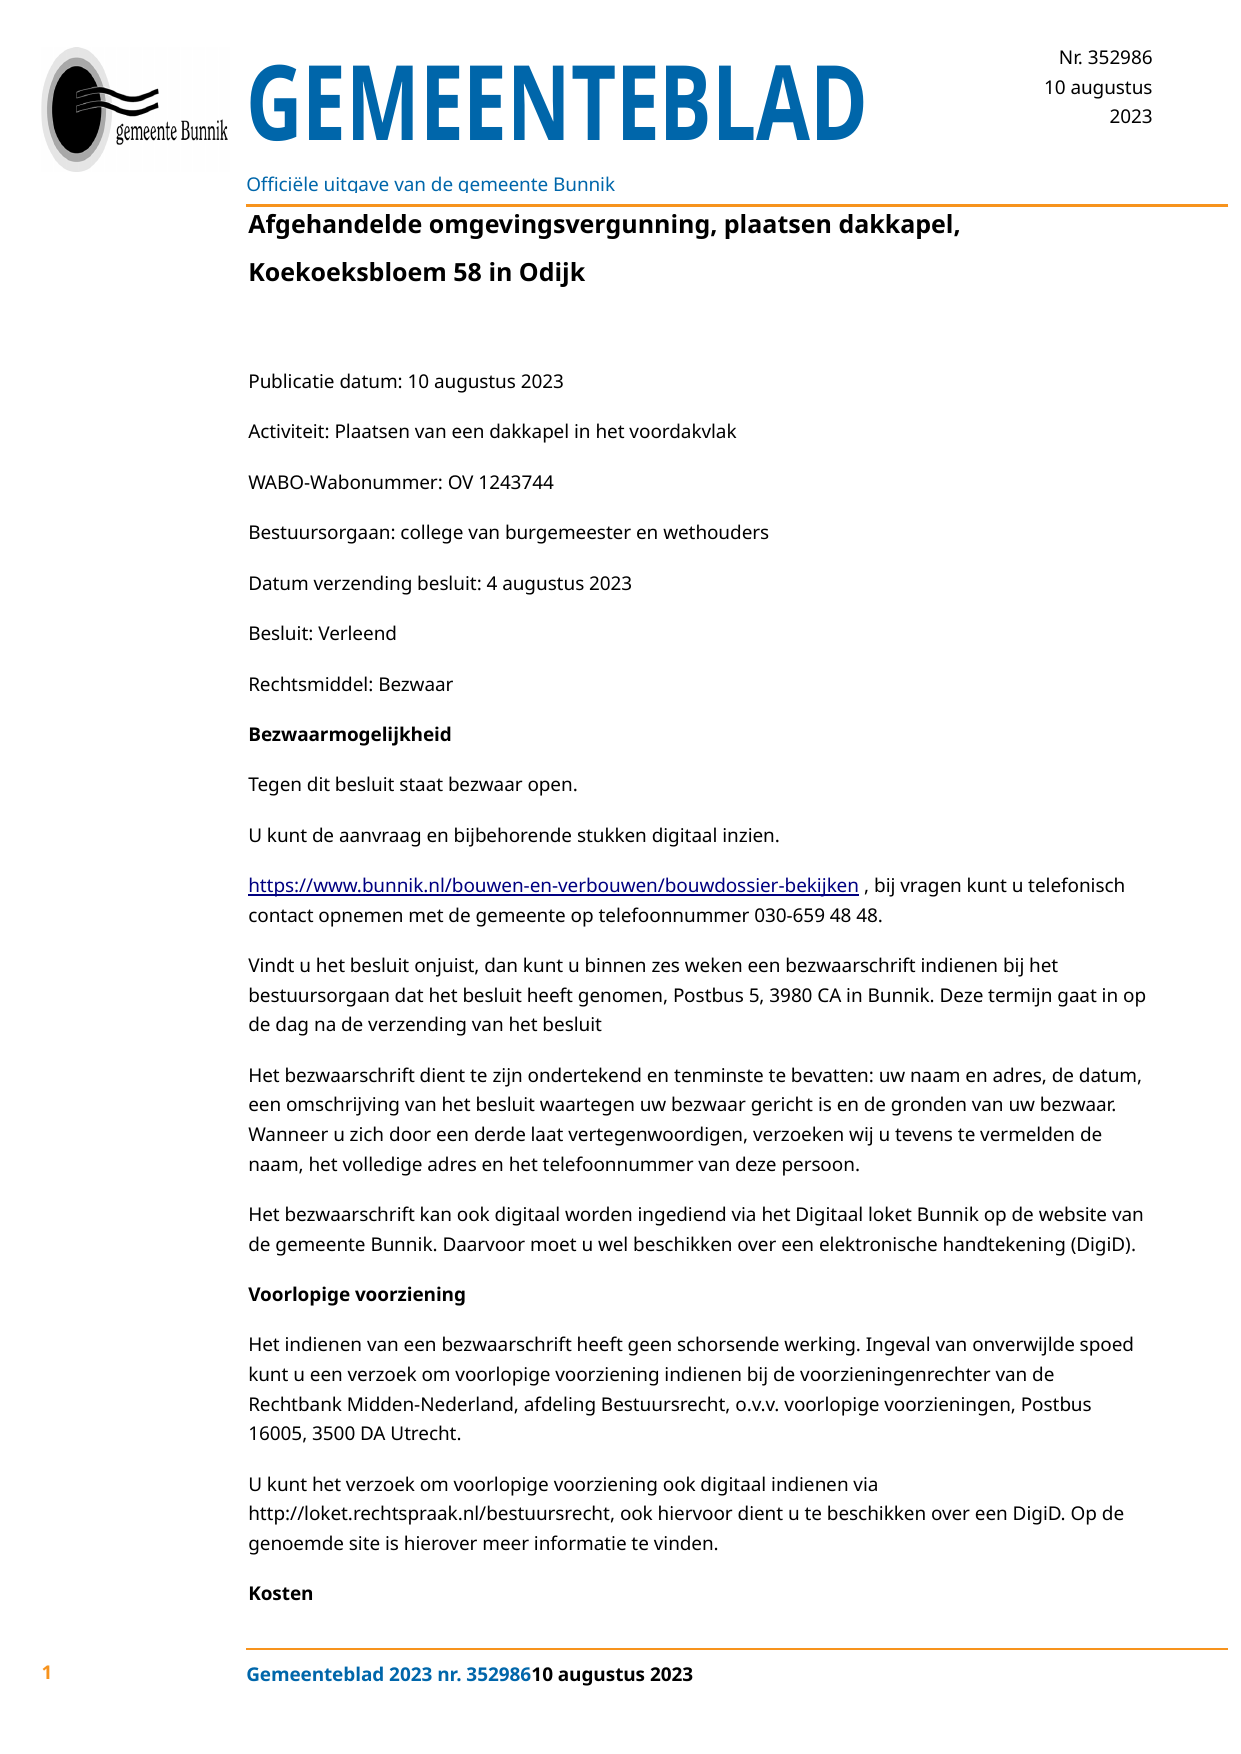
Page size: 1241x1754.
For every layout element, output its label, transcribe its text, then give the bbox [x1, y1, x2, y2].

text Het indienen van een bezwaarschrift heeft geen schorsende werking. Ingeval van onverwijlde spoed kunt u een verzoek om voorlopige voorziening indienen bij de voorzieningenrechter van de Rechtbank Midden-Nederland, afdeling Bestuursrecht, o.v.v. voorlopige voorzieningen, Postbus 16005, 3500 DA Utrecht. [248, 1332, 1152, 1446]
text Het bezwaarschrift kan ook digitaal worden ingediend via het Digitaal loket Bunnik op de website van de gemeente Bunnik. Daarvoor moet u wel beschikken over een elektronische handtekening (DigiD). [248, 1201, 1152, 1257]
text Bezwaarmogelijkheid [248, 721, 1152, 747]
text Activiteit: Plaatsen van een dakkapel in het voordakvlak [248, 419, 1152, 444]
text WABO-Wabonummer: OV 1243744 [248, 469, 1152, 495]
text Voorlopige voorziening [248, 1281, 1152, 1307]
text Kosten [248, 1580, 1152, 1606]
picture [41, 47, 231, 172]
text Besluit: Verleend [248, 620, 1152, 646]
text Rechtsmiddel: Bezwaar [248, 671, 1152, 697]
text U kunt het verzoek om voorlopige voorziening ook digitaal indienen via http://loket.rechtspraak.nl/bestuursrecht, ook hiervoor dient u te beschikken over een DigiD. Op de genoemde site is hierover meer informatie te vinden. [248, 1471, 1152, 1556]
text Bestuursorgaan: college van burgemeester en wethouders [248, 519, 1152, 545]
text Het bezwaarschrift dient te zijn ondertekend en tenminste te bevatten: uw naam en adres, de datum, een omschrijving van het besluit waartegen uw bezwaar gericht is en de gronden van uw bezwaar. Wanneer u zich door een derde laat vertegenwoordigen, verzoeken wij u tevens te vermelden de naam, het volledige adres en het telefoonnummer van deze persoon. [248, 1062, 1152, 1177]
text Afgehandelde omgevingsvergunning, plaatsen dakkapel, Koekoeksbloem 58 in Odijk [248, 207, 1152, 288]
text Datum verzending besluit: 4 augustus 2023 [248, 570, 1152, 596]
text https://www.bunnik.nl/bouwen-en-verbouwen/bouwdossier-bekijken , bij vragen kunt u telefonisch contact opnemen met de gemeente op telefoonnummer 030-659 48 48. [248, 872, 1152, 928]
text Vindt u het besluit onjuist, dan kunt u binnen zes weken een bezwaarschrift indienen bij het bestuursorgaan dat het besluit heeft genomen, Postbus 5, 3980 CA in Bunnik. Deze termijn gaat in op de dag na de verzending van het besluit [248, 952, 1152, 1037]
text Tegen dit besluit staat bezwaar open. [248, 772, 1152, 797]
text U kunt de aanvraag en bijbehorende stukken digitaal inzien. [248, 822, 1152, 848]
text Publicatie datum: 10 augustus 2023 [248, 368, 1152, 394]
